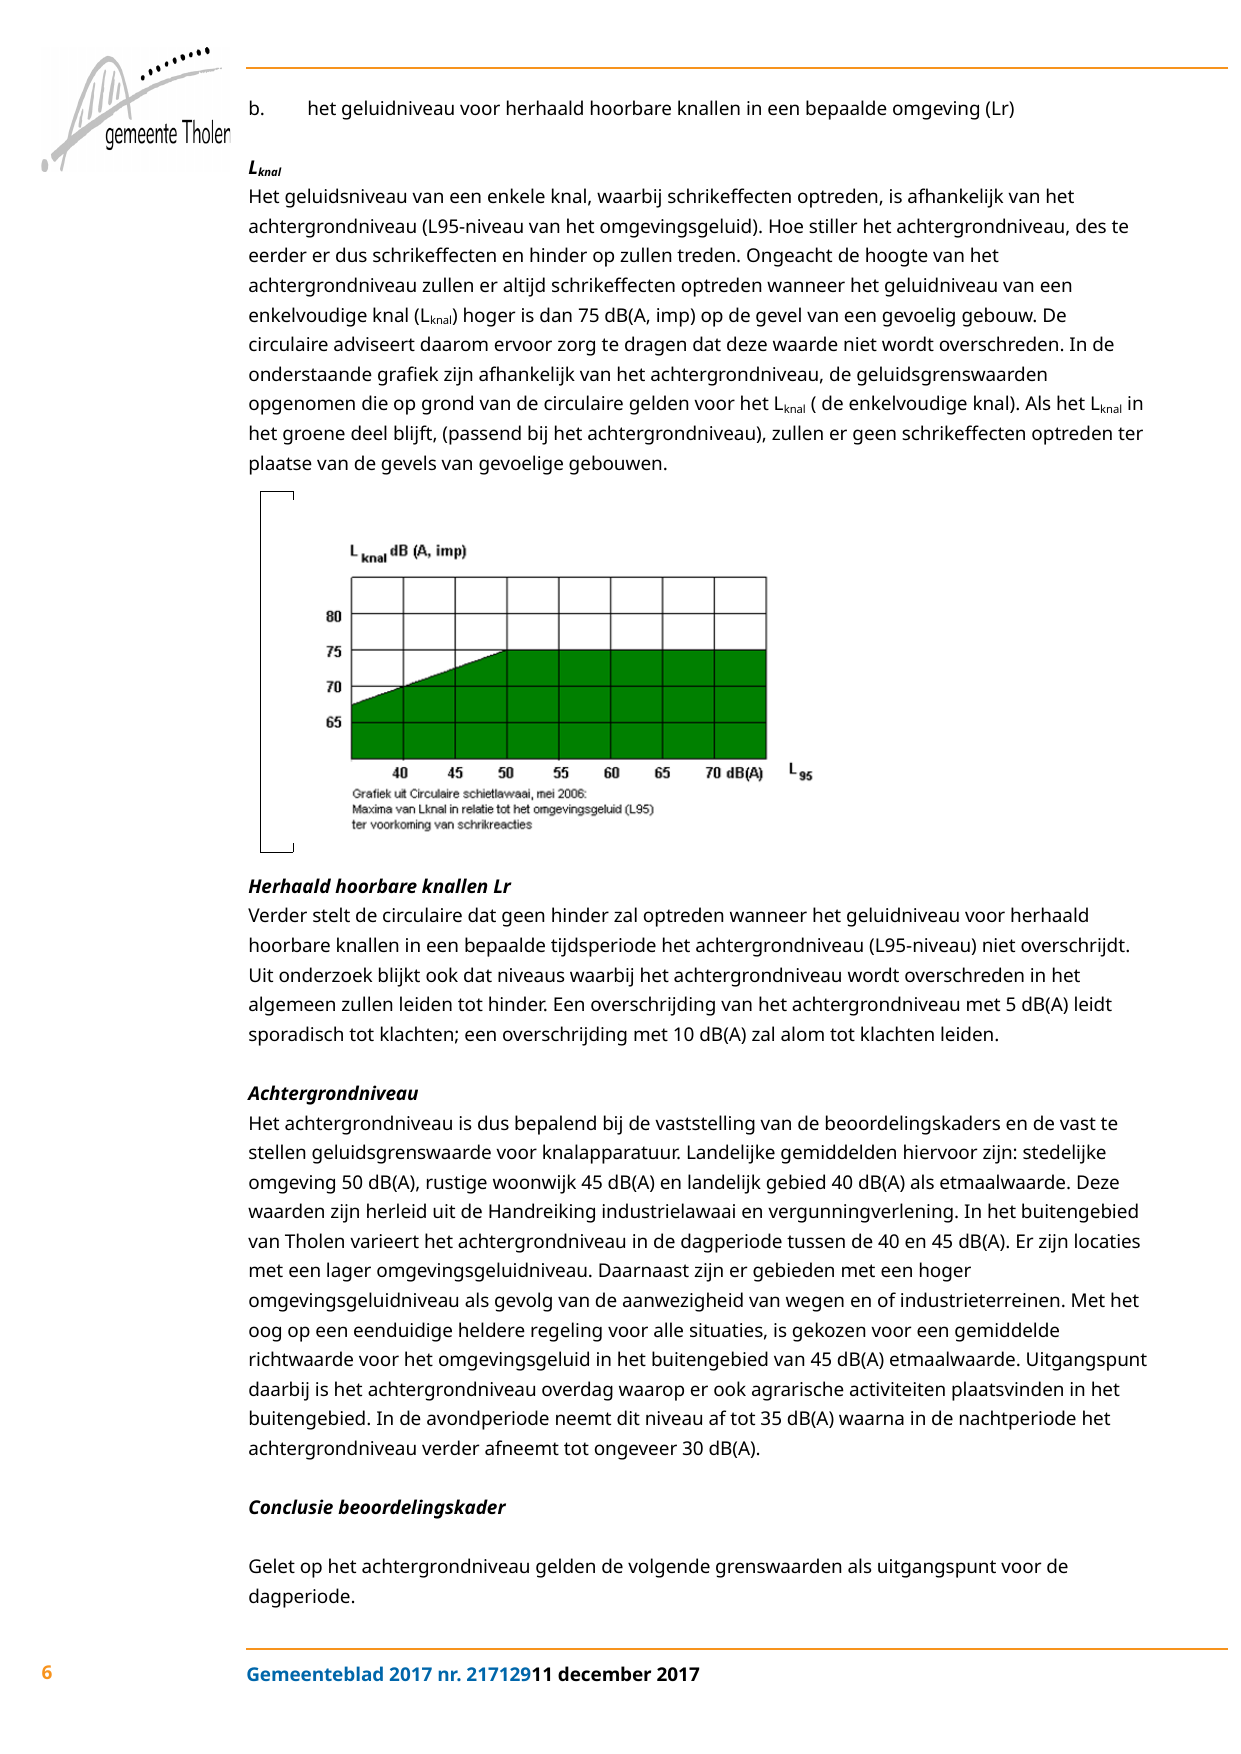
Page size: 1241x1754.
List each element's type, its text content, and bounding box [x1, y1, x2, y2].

picture [268, 500, 860, 843]
text Achtergrondniveau [248, 1080, 1152, 1106]
text Verder stelt de circulaire dat geen hinder zal optreden wanneer het geluidniveau voor herhaald hoorbare knallen in een bepaalde tijdsperiode het achtergrondniveau (L95-niveau) niet overschrijdt. Uit onderzoek blijkt ook dat niveaus waarbij het achtergrondniveau wordt overschreden in het algemeen zullen leiden tot hinder. Een overschrijding van het achtergrondniveau met 5 dB(A) leidt sporadisch tot klachten; een overschrijding met 10 dB(A) zal alom tot klachten leiden. [248, 903, 1152, 1047]
text Gelet op het achtergrondniveau gelden de volgende grenswaarden als uitgangspunt voor de dagperiode. [248, 1553, 1152, 1609]
text Het achtergrondniveau is dus bepalend bij de vaststelling van de beoordelingskaders en de vast te stellen geluidsgrenswaarde voor knalapparatuur. Landelijke gemiddelden hiervoor zijn: stedelijke omgeving 50 dB(A), rustige woonwijk 45 dB(A) en landelijk gebied 40 dB(A) als etmaalwaarde. Deze waarden zijn herleid uit de Handreiking industrielawaai en vergunningverlening. In het buitengebied van Tholen varieert het achtergrondniveau in de dagperiode tussen de 40 en 45 dB(A). Er zijn locaties met een lager omgevingsgeluidniveau. Daarnaast zijn er gebieden met een hoger omgevingsgeluidniveau als gevolg van de aanwezigheid van wegen en of industrieterreinen. Met het oog op een eenduidige heldere regeling voor alle situaties, is gekozen voor een gemiddelde richtwaarde voor het omgevingsgeluid in het buitengebied van 45 dB(A) etmaalwaarde. Uitgangspunt daarbij is het achtergrondniveau overdag waarop er ook agrarische activiteiten plaatsvinden in het buitengebied. In de avondperiode neemt dit niveau af tot 35 dB(A) waarna in de nachtperiode het achtergrondniveau verder afneemt tot ongeveer 30 dB(A). [248, 1110, 1152, 1461]
picture [41, 47, 231, 172]
text Herhaald hoorbare knallen Lr [248, 873, 1152, 899]
list het geluidniveau voor herhaald hoorbare knallen in een bepaalde omgeving (Lr) [248, 95, 1152, 121]
text Lknal [248, 154, 1152, 180]
text Het geluidsniveau van een enkele knal, waarbij schrikeffecten optreden, is afhankelijk van het achtergrondniveau (L95-niveau van het omgevingsgeluid). Hoe stiller het achtergrondniveau, des te eerder er dus schrikeffecten en hinder op zullen treden. Ongeacht de hoogte van het achtergrondniveau zullen er altijd schrikeffecten optreden wanneer het geluidniveau van een enkelvoudige knal (Lknal) hoger is dan 75 dB(A, imp) op de gevel van een gevoelig gebouw. De circulaire adviseert daarom ervoor zorg te dragen dat deze waarde niet wordt overschreden. In de onderstaande grafiek zijn afhankelijk van het achtergrondniveau, de geluidsgrenswaarden opgenomen die op grond van de circulaire gelden voor het Lknal ( de enkelvoudige knal). Als het Lknal in het groene deel blijft, (passend bij het achtergrondniveau), zullen er geen schrikeffecten optreden ter plaatse van de gevels van gevoelige gebouwen. [248, 183, 1152, 476]
text Conclusie beoordelingskader [248, 1494, 1152, 1520]
